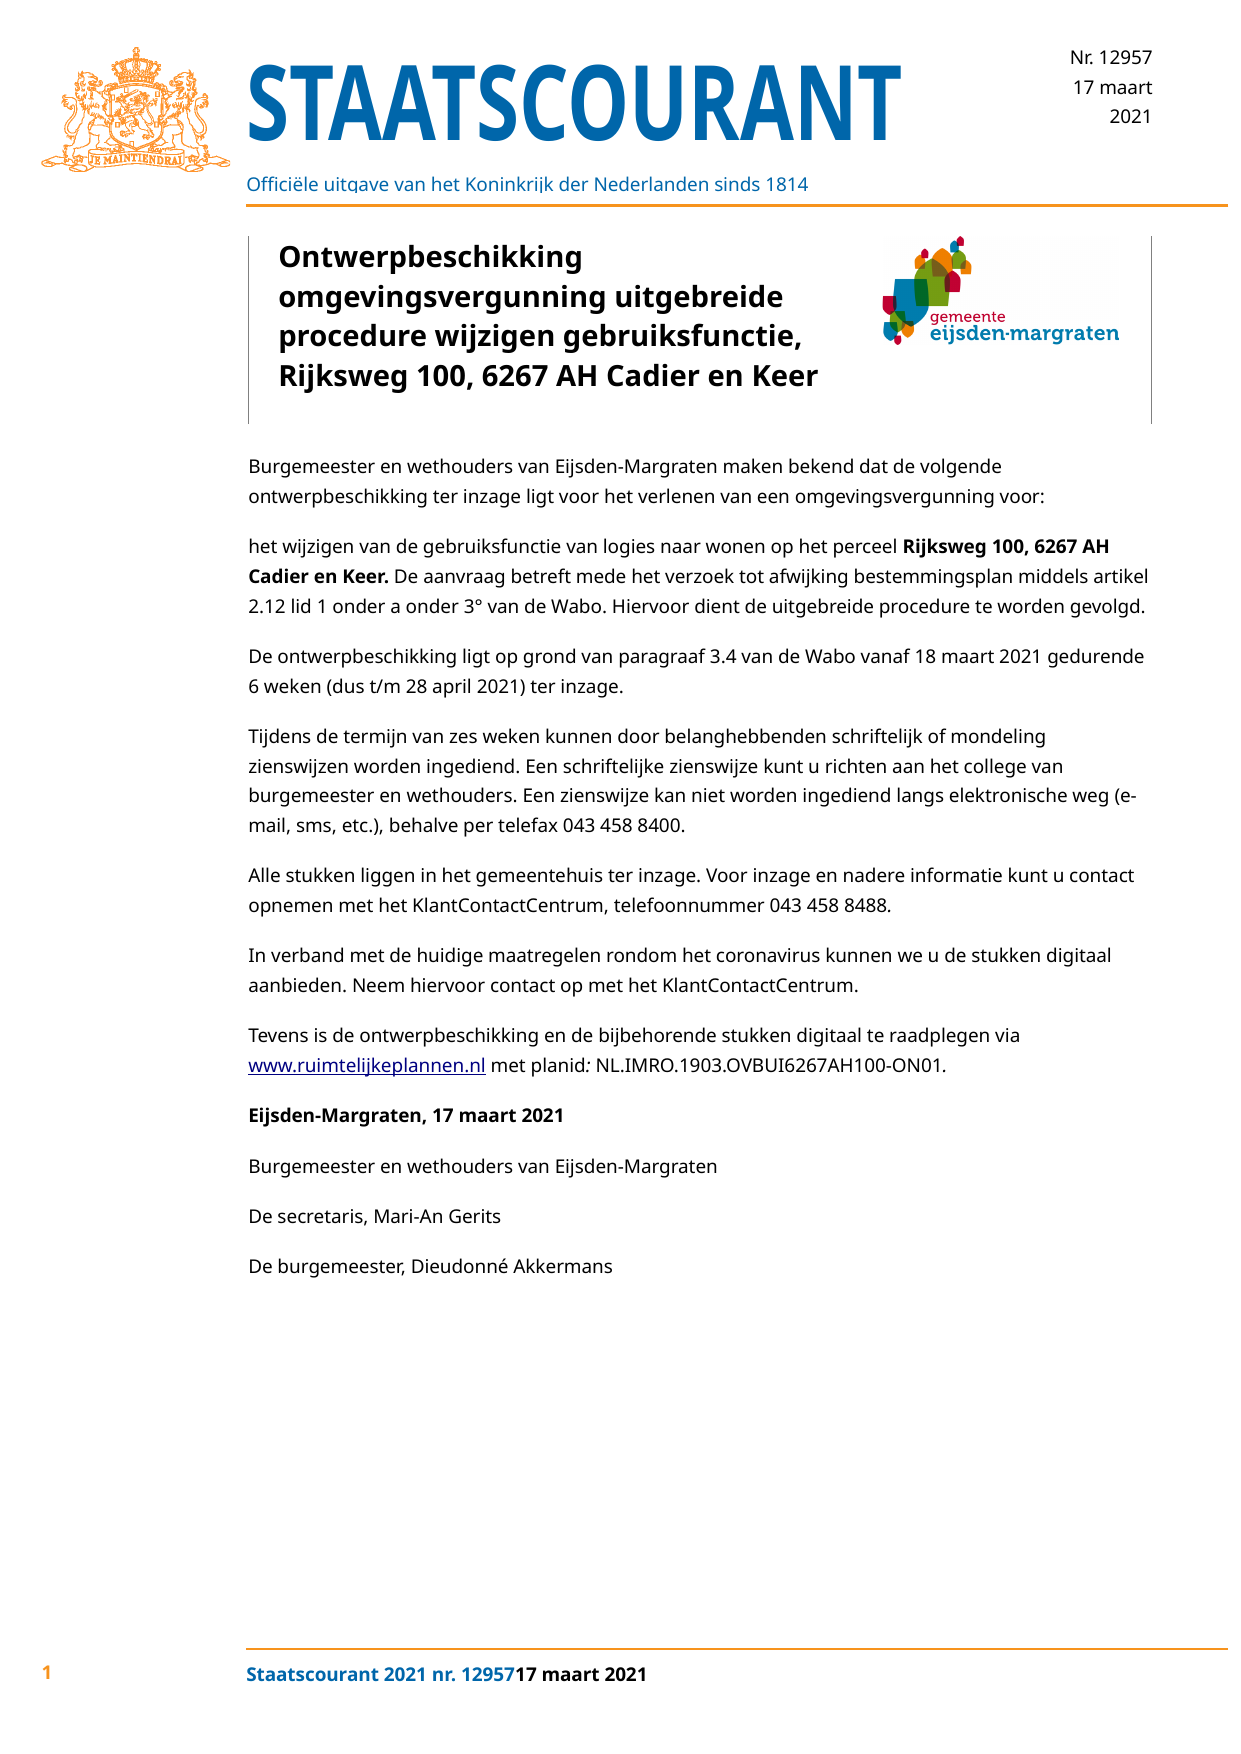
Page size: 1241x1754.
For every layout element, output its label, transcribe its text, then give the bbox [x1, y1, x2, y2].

text Alle stukken liggen in het gemeentehuis ter inzage. Voor inzage en nadere informatie kunt u contact opnemen met het KlantContactCentrum, telefoonnummer 043 458 8488. [248, 862, 1152, 918]
text In verband met de huidige maatregelen rondom het coronavirus kunnen we u de stukken digitaal aanbieden. Neem hiervoor contact op met het KlantContactCentrum. [248, 942, 1152, 998]
text Burgemeester en wethouders van Eijsden-Margraten maken bekend dat de volgende ontwerpbeschikking ter inzage ligt voor het verlenen van een omgevingsvergunning voor: [248, 454, 1152, 509]
text Eijsden-Margraten, 17 maart 2021 [248, 1102, 1152, 1128]
text Tevens is de ontwerpbeschikking en de bijbehorende stukken digitaal te raadplegen via www.ruimtelijkeplannen.nl met planid: NL.IMRO.1903.OVBUI6267AH100-ON01. [248, 1022, 1152, 1078]
picture [41, 47, 231, 172]
picture [882, 236, 1119, 345]
table_header Ontwerpbeschikking omgevingsvergunning uitgebreide procedure wijzigen gebruiksfunctie, Rijksweg 100, 6267 AH Cadier en Keer [249, 236, 850, 424]
text Tijdens de termijn van zes weken kunnen door belanghebbenden schriftelijk of mondeling zienswijzen worden ingediend. Een schriftelijke zienswijze kunt u richten aan het college van burgemeester en wethouders. Een zienswijze kan niet worden ingediend langs elektronische weg (e-mail, sms, etc.), behalve per telefax 043 458 8400. [248, 723, 1152, 838]
text Burgemeester en wethouders van Eijsden-Margraten [248, 1153, 1152, 1178]
text het wijzigen van de gebruiksfunctie van logies naar wonen op het perceel Rijksweg 100, 6267 AH Cadier en Keer. De aanvraag betreft mede het verzoek tot afwijking bestemmingsplan middels artikel 2.12 lid 1 onder a onder 3° van de Wabo. Hiervoor dient de uitgebreide procedure te worden gevolgd. [248, 534, 1152, 618]
table_header [850, 236, 1151, 424]
text De secretaris, Mari-An Gerits [248, 1203, 1152, 1229]
text De ontwerpbeschikking ligt op grond van paragraaf 3.4 van de Wabo vanaf 18 maart 2021 gedurende 6 weken (dus t/m 28 april 2021) ter inzage. [248, 643, 1152, 698]
text De burgemeester, Dieudonné Akkermans [248, 1254, 1152, 1279]
